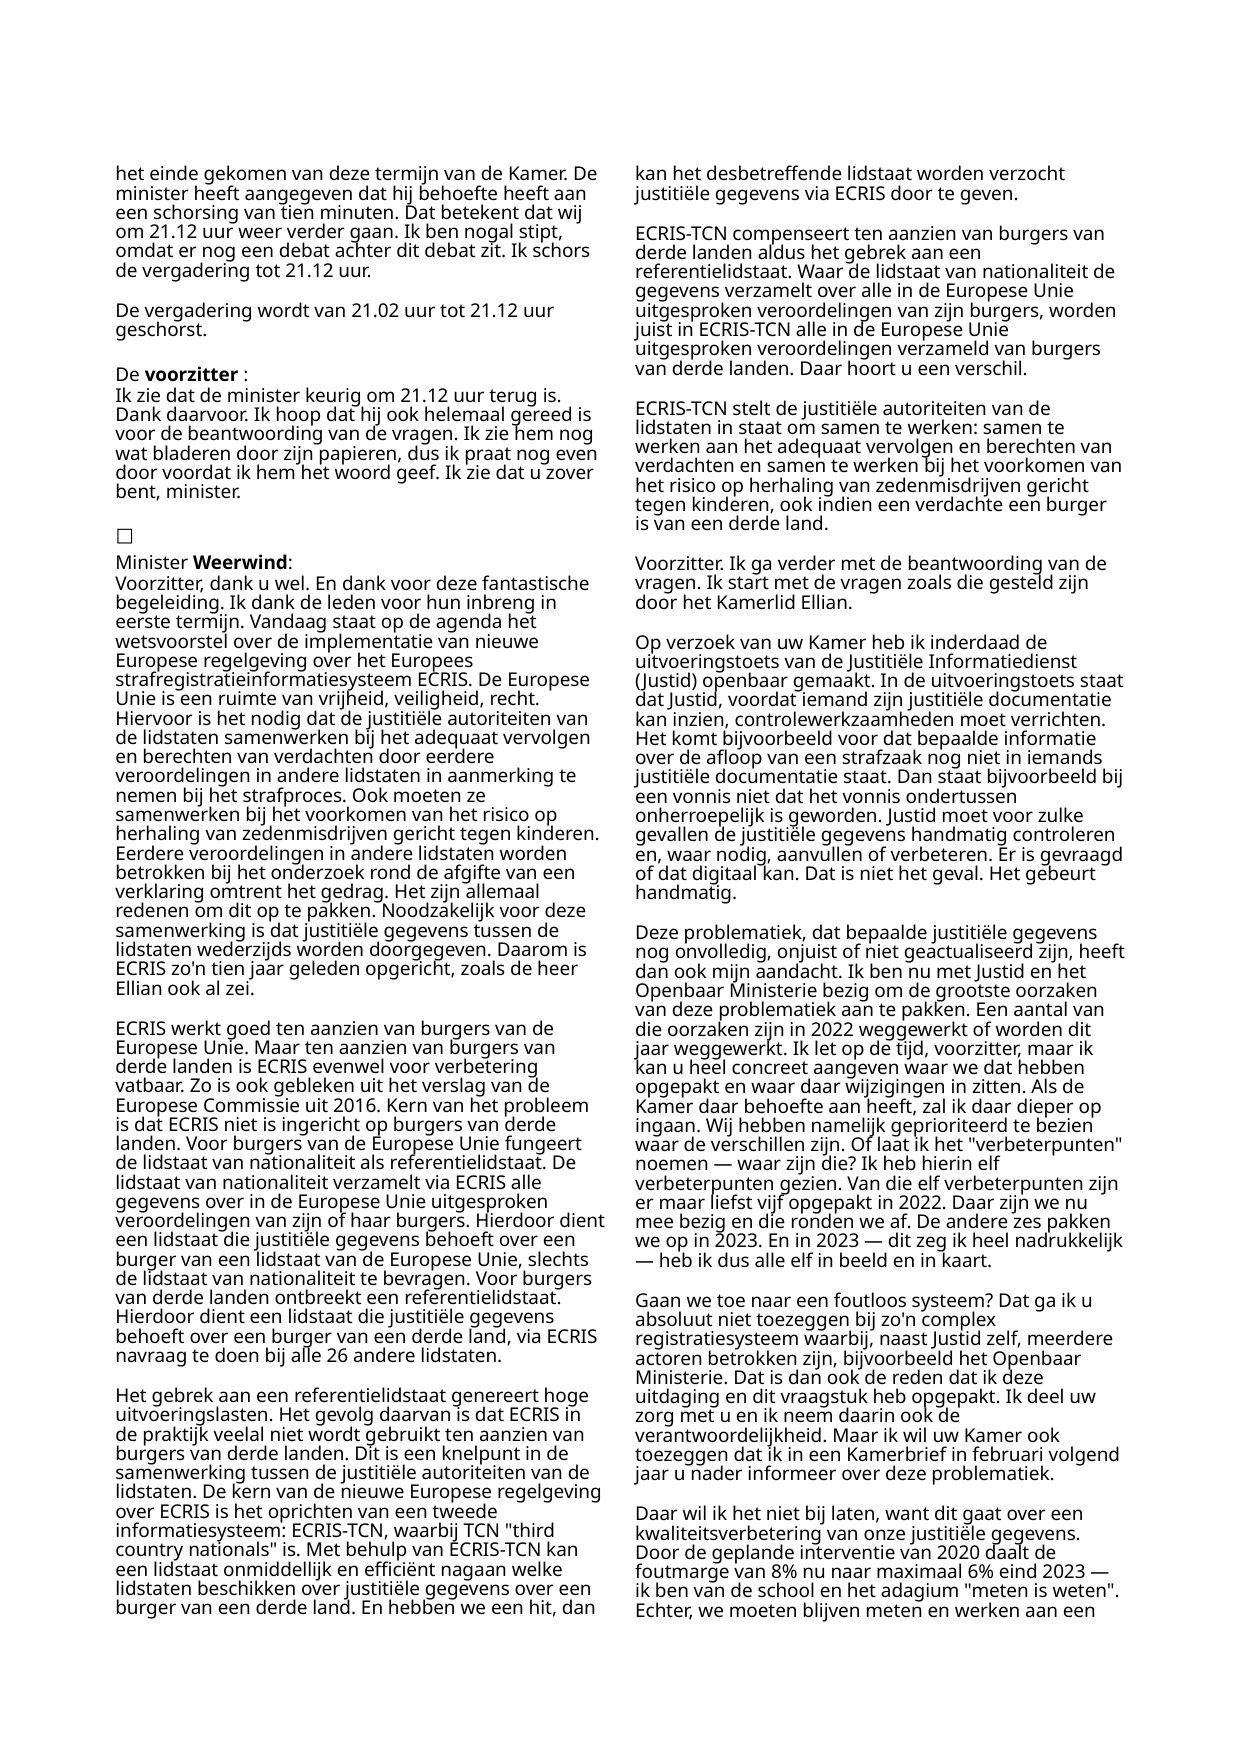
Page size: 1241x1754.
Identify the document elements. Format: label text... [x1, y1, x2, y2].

text Ik zie dat de minister keurig om 21.12 uur terug is. Dank daarvoor. Ik hoop dat hij ook helemaal gereed is voor de beantwoording van de vragen. Ik zie hem nog wat bladeren door zijn papieren, dus ik praat nog even door voordat ik hem het woord geef. Ik zie dat u zover bent, minister. [115, 387, 605, 502]
text De vergadering wordt van 21.02 uur tot 21.12 uur geschorst. [115, 302, 605, 340]
text Op verzoek van uw Kamer heb ik inderdaad de uitvoeringstoets van de Justitiële Informatiedienst (Justid) openbaar gemaakt. In de uitvoeringstoets staat dat Justid, voordat iemand zijn justitiële documentatie kan inzien, controlewerkzaamheden moet verrichten. Het komt bijvoorbeeld voor dat bepaalde informatie over de afloop van een strafzaak nog niet in iemands justitiële documentatie staat. Dan staat bijvoorbeeld bij een vonnis niet dat het vonnis ondertussen onherroepelijk is geworden. Justid moet voor zulke gevallen de justitiële gegevens handmatig controleren en, waar nodig, aanvullen of verbeteren. Er is gevraagd of dat digitaal kan. Dat is niet het geval. Het gebeurt handmatig. [635, 634, 1125, 903]
text ⬜ [115, 523, 605, 549]
text Gaan we toe naar een foutloos systeem? Dat ga ik u absoluut niet toezeggen bij zo'n complex registratiesysteem waarbij, naast Justid zelf, meerdere actoren betrokken zijn, bijvoorbeeld het Openbaar Ministerie. Dat is dan ook de reden dat ik deze uitdaging en dit vraagstuk heb opgepakt. Ik deel uw zorg met u en ik neem daarin ook de verantwoordelijkheid. Maar ik wil uw Kamer ook toezeggen dat ik in een Kamerbrief in februari volgend jaar u nader informeer over deze problematiek. [635, 1292, 1125, 1484]
text Minister Weerwind: [115, 549, 605, 575]
text ECRIS-TCN compenseert ten aanzien van burgers van derde landen aldus het gebrek aan een referentielidstaat. Waar de lidstaat van nationaliteit de gegevens verzamelt over alle in de Europese Unie uitgesproken veroordelingen van zijn burgers, worden juist in ECRIS-TCN alle in de Europese Unie uitgesproken veroordelingen verzameld van burgers van derde landen. Daar hoort u een verschil. [635, 224, 1125, 379]
text Voorzitter, dank u wel. En dank voor deze fantastische begeleiding. Ik dank de leden voor hun inbreng in eerste termijn. Vandaag staat op de agenda het wetsvoorstel over de implementatie van nieuwe Europese regelgeving over het Europees strafregistratieinformatiesysteem ECRIS. De Europese Unie is een ruimte van vrijheid, veiligheid, recht. Hiervoor is het nodig dat de justitiële autoriteiten van de lidstaten samenwerken bij het adequaat vervolgen en berechten van verdachten door eerdere veroordelingen in andere lidstaten in aanmerking te nemen bij het strafproces. Ook moeten ze samenwerken bij het voorkomen van het risico op herhaling van zedenmisdrijven gericht tegen kinderen. Eerdere veroordelingen in andere lidstaten worden betrokken bij het onderzoek rond de afgifte van een verklaring omtrent het gedrag. Het zijn allemaal redenen om dit op te pakken. Noodzakelijk voor deze samenwerking is dat justitiële gegevens tussen de lidstaten wederzijds worden doorgegeven. Daarom is ECRIS zo'n tien jaar geleden opgericht, zoals de heer Ellian ook al zei. [115, 575, 605, 999]
text ECRIS-TCN stelt de justitiële autoriteiten van de lidstaten in staat om samen te werken: samen te werken aan het adequaat vervolgen en berechten van verdachten en samen te werken bij het voorkomen van het risico op herhaling van zedenmisdrijven gericht tegen kinderen, ook indien een verdachte een burger is van een derde land. [635, 399, 1125, 534]
text ECRIS werkt goed ten aanzien van burgers van de Europese Unie. Maar ten aanzien van burgers van derde landen is ECRIS evenwel voor verbetering vatbaar. Zo is ook gebleken uit het verslag van de Europese Commissie uit 2016. Kern van het probleem is dat ECRIS niet is ingericht op burgers van derde landen. Voor burgers van de Europese Unie fungeert de lidstaat van nationaliteit als referentielidstaat. De lidstaat van nationaliteit verzamelt via ECRIS alle gegevens over in de Europese Unie uitgesproken veroordelingen van zijn of haar burgers. Hierdoor dient een lidstaat die justitiële gegevens behoeft over een burger van een lidstaat van de Europese Unie, slechts de lidstaat van nationaliteit te bevragen. Voor burgers van derde landen ontbreekt een referentielidstaat. Hierdoor dient een lidstaat die justitiële gegevens behoeft over een burger van een derde land, via ECRIS navraag te doen bij alle 26 andere lidstaten. [115, 1019, 605, 1366]
text Voorzitter. Ik ga verder met de beantwoording van de vragen. Ik start met de vragen zoals die gesteld zijn door het Kamerlid Ellian. [635, 555, 1125, 613]
text De voorzitter : [115, 361, 605, 387]
text Daar wil ik het niet bij laten, want dit gaat over een kwaliteitsverbetering van onze justitiële gegevens. Door de geplande interventie van 2020 daalt de foutmarge van 8% nu naar maximaal 6% eind 2023 — ik ben van de school en het adagium "meten is weten". Echter, we moeten blijven meten en werken aan een [635, 1505, 1125, 1621]
text het einde gekomen van deze termijn van de Kamer. De minister heeft aangegeven dat hij behoefte heeft aan een schorsing van tien minuten. Dat betekent dat wij om 21.12 uur weer verder gaan. Ik ben nogal stipt, omdat er nog een debat achter dit debat zit. Ik schors de vergadering tot 21.12 uur. [115, 165, 605, 281]
text Het gebrek aan een referentielidstaat genereert hoge uitvoeringslasten. Het gevolg daarvan is dat ECRIS in de praktijk veelal niet wordt gebruikt ten aanzien van burgers van derde landen. Dit is een knelpunt in de samenwerking tussen de justitiële autoriteiten van de lidstaten. De kern van de nieuwe Europese regelgeving over ECRIS is het oprichten van een tweede informatiesysteem: ECRIS-TCN, waarbij TCN "third country nationals" is. Met behulp van ECRIS-TCN kan een lidstaat onmiddellijk en efficiënt nagaan welke lidstaten beschikken over justitiële gegevens over een burger van een derde land. En hebben we een hit, dan [115, 1387, 605, 1618]
text Deze problematiek, dat bepaalde justitiële gegevens nog onvolledig, onjuist of niet geactualiseerd zijn, heeft dan ook mijn aandacht. Ik ben nu met Justid en het Openbaar Ministerie bezig om de grootste oorzaken van deze problematiek aan te pakken. Een aantal van die oorzaken zijn in 2022 weggewerkt of worden dit jaar weggewerkt. Ik let op de tijd, voorzitter, maar ik kan u heel concreet aangeven waar we dat hebben opgepakt en waar daar wijzigingen in zitten. Als de Kamer daar behoefte aan heeft, zal ik daar dieper op ingaan. Wij hebben namelijk geprioriteerd te bezien waar de verschillen zijn. Of laat ik het "verbeterpunten" noemen — waar zijn die? Ik heb hierin elf verbeterpunten gezien. Van die elf verbeterpunten zijn er maar liefst vijf opgepakt in 2022. Daar zijn we nu mee bezig en die ronden we af. De andere zes pakken we op in 2023. En in 2023 — dit zeg ik heel nadrukkelijk — heb ik dus alle elf in beeld en in kaart. [635, 924, 1125, 1271]
text kan het desbetreffende lidstaat worden verzocht justitiële gegevens via ECRIS door te geven. [635, 165, 1125, 204]
